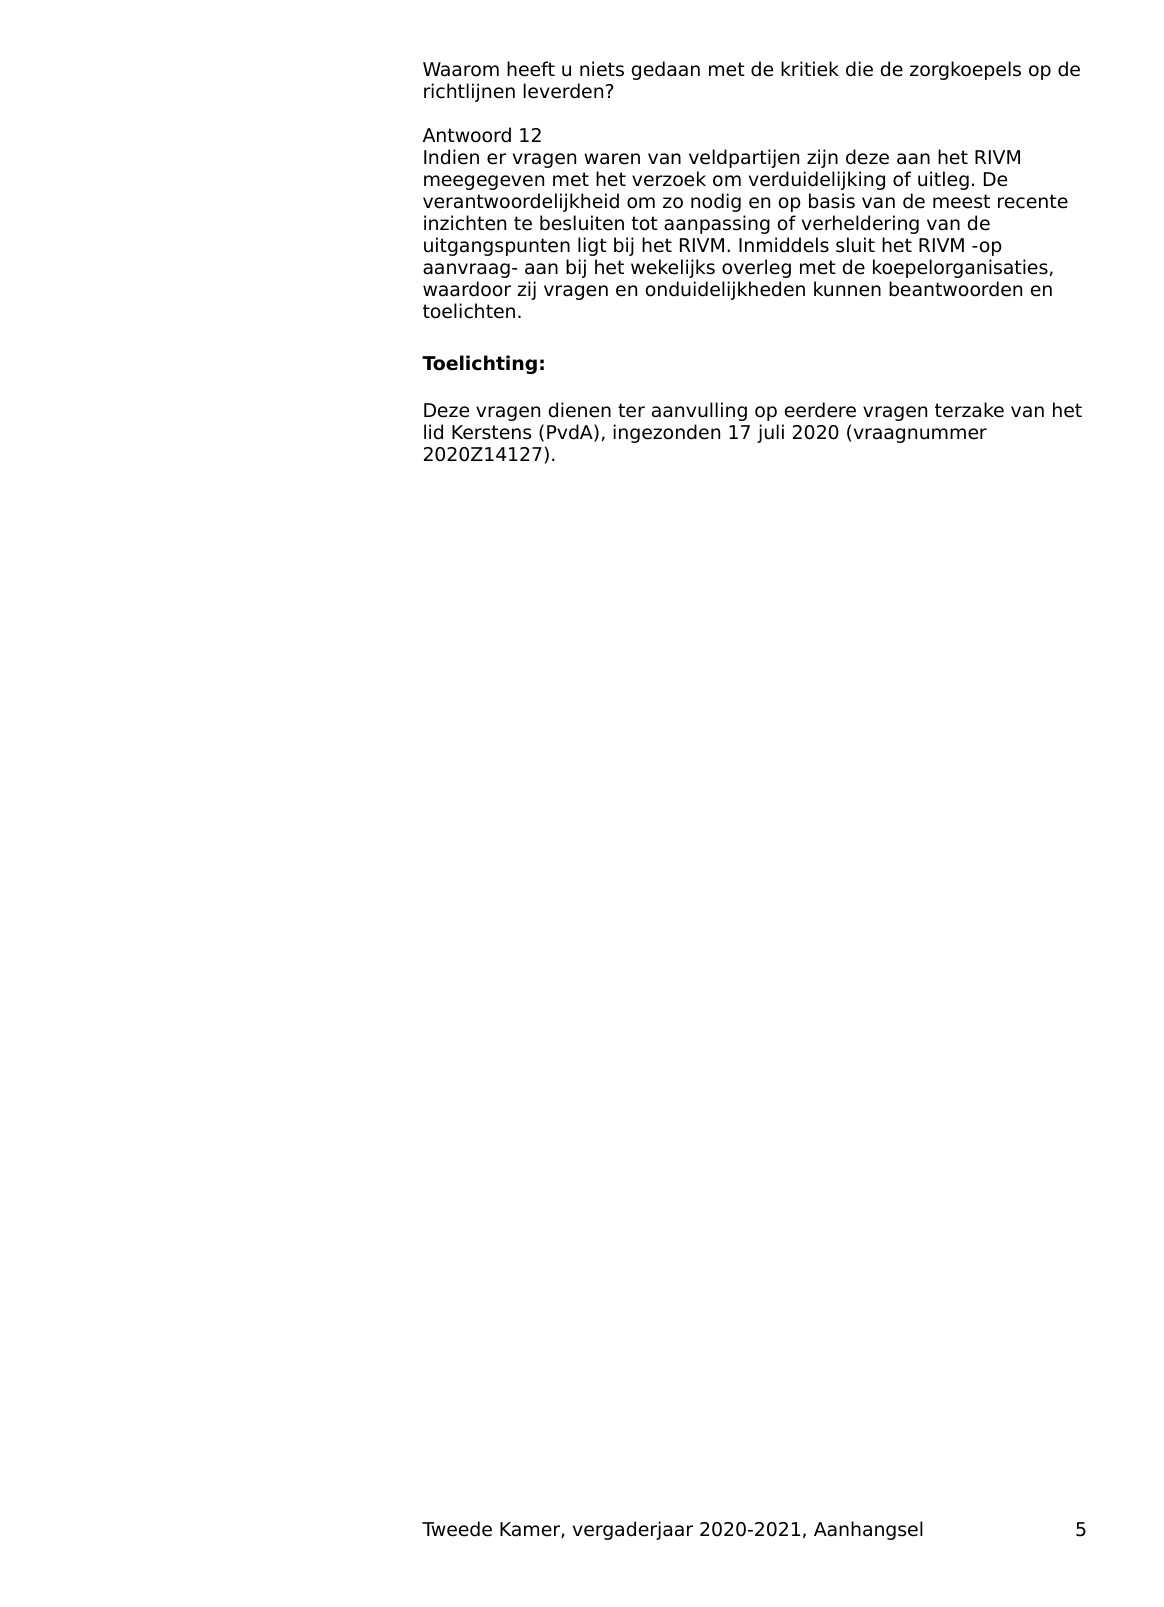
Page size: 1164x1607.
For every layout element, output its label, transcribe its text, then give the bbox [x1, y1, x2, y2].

text Waarom heeft u niets gedaan met de kritiek die de zorgkoepels op de richtlijnen leverden? [422, 59, 1087, 103]
text Deze vragen dienen ter aanvulling op eerdere vragen terzake van het lid Kerstens (PvdA), ingezonden 17 juli 2020 (vraagnummer 2020Z14127). [422, 400, 1087, 466]
text Indien er vragen waren van veldpartijen zijn deze aan het RIVM meegegeven met het verzoek om verduidelijking of uitleg. De verantwoordelijkheid om zo nodig en op basis van de meest recente inzichten te besluiten tot aanpassing of verheldering van de uitgangspunten ligt bij het RIVM. Inmiddels sluit het RIVM -op aanvraag- aan bij het wekelijks overleg met de koepelorganisaties, waardoor zij vragen en onduidelijkheden kunnen beantwoorden en toelichten. [422, 147, 1087, 323]
subtitle Toelichting: [422, 353, 1087, 375]
text Antwoord 12 [422, 125, 1087, 147]
